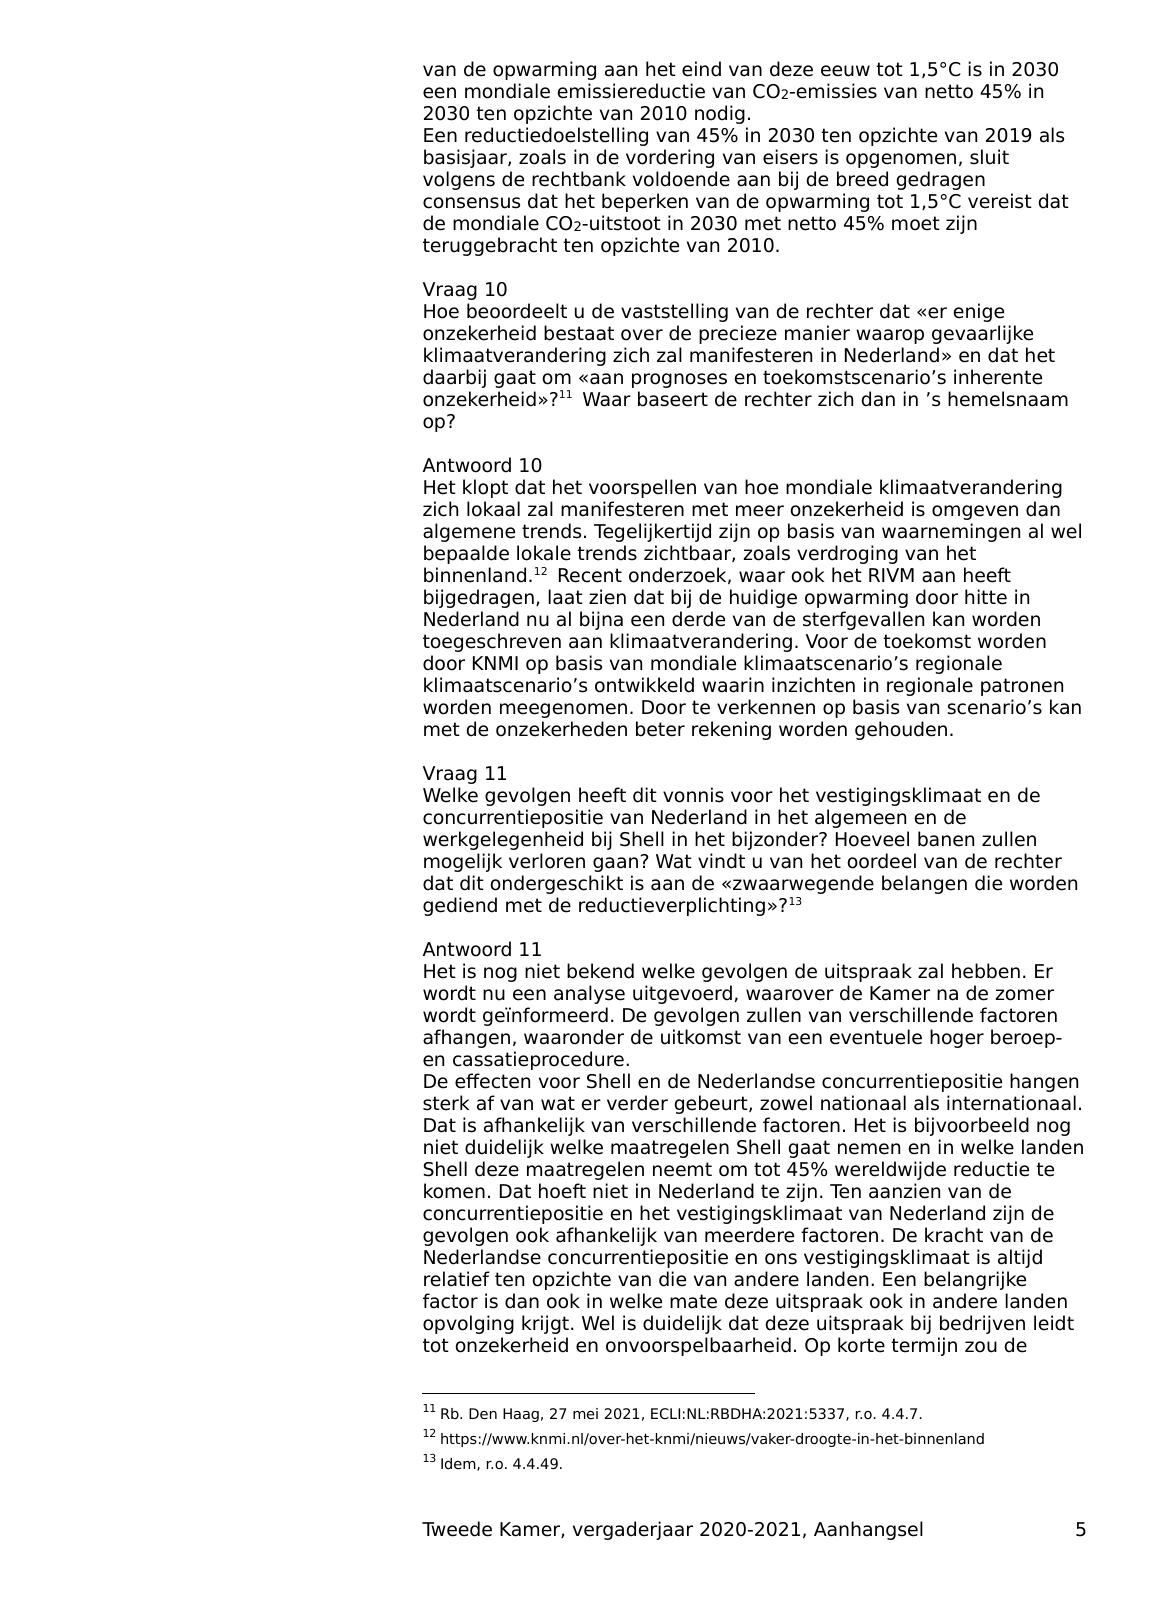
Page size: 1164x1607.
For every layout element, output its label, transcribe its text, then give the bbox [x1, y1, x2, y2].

text Het is nog niet bekend welke gevolgen de uitspraak zal hebben. Er wordt nu een analyse uitgevoerd, waarover de Kamer na de zomer wordt geïnformeerd. De gevolgen zullen van verschillende factoren afhangen, waaronder de uitkomst van een eventuele hoger beroep- en cassatieprocedure. [422, 961, 1087, 1071]
text Antwoord 11 [422, 939, 1087, 961]
text Rb. Den Haag, 27 mei 2021, ECLI:NL:RBDHA:2021:5337, r.o. 4.4.7. [422, 1402, 1087, 1424]
text Hoe beoordeelt u de vaststelling van de rechter dat «er enige onzekerheid bestaat over de precieze manier waarop gevaarlijke klimaatverandering zich zal manifesteren in Nederland» en dat het daarbij gaat om «aan prognoses en toekomstscenario’s inherente onzekerheid»? Waar baseert de rechter zich dan in ’s hemelsnaam op? [422, 301, 1087, 433]
text Welke gevolgen heeft dit vonnis voor het vestigingsklimaat en de concurrentiepositie van Nederland in het algemeen en de werkgelegenheid bij Shell in het bijzonder? Hoeveel banen zullen mogelijk verloren gaan? Wat vindt u van het oordeel van de rechter dat dit ondergeschikt is aan de «zwaarwegende belangen die worden gediend met de reductieverplichting»? [422, 785, 1087, 917]
text Een reductiedoelstelling van 45% in 2030 ten opzichte van 2019 als basisjaar, zoals in de vordering van eisers is opgenomen, sluit volgens de rechtbank voldoende aan bij de breed gedragen consensus dat het beperken van de opwarming tot 1,5°C vereist dat de mondiale CO2-uitstoot in 2030 met netto 45% moet zijn teruggebracht ten opzichte van 2010. [422, 125, 1087, 257]
text https://www.knmi.nl/over-het-knmi/nieuws/vaker-droogte-in-het-binnenland [422, 1427, 1087, 1449]
text Antwoord 10 [422, 455, 1087, 477]
text van de opwarming aan het eind van deze eeuw tot 1,5°C is in 2030 een mondiale emissiereductie van CO2-emissies van netto 45% in 2030 ten opzichte van 2010 nodig. [422, 59, 1087, 125]
text Vraag 11 [422, 763, 1087, 785]
text De effecten voor Shell en de Nederlandse concurrentiepositie hangen sterk af van wat er verder gebeurt, zowel nationaal als internationaal. Dat is afhankelijk van verschillende factoren. Het is bijvoorbeeld nog niet duidelijk welke maatregelen Shell gaat nemen en in welke landen Shell deze maatregelen neemt om tot 45% wereldwijde reductie te komen. Dat hoeft niet in Nederland te zijn. Ten aanzien van de concurrentiepositie en het vestigingsklimaat van Nederland zijn de gevolgen ook afhankelijk van meerdere factoren. De kracht van de Nederlandse concurrentiepositie en ons vestigingsklimaat is altijd relatief ten opzichte van die van andere landen. Een belangrijke factor is dan ook in welke mate deze uitspraak ook in andere landen opvolging krijgt. Wel is duidelijk dat deze uitspraak bij bedrijven leidt tot onzekerheid en onvoorspelbaarheid. Op korte termijn zou de [422, 1071, 1087, 1357]
text Idem, r.o. 4.4.49. [422, 1452, 1087, 1474]
text Vraag 10 [422, 279, 1087, 301]
text Het klopt dat het voorspellen van hoe mondiale klimaatverandering zich lokaal zal manifesteren met meer onzekerheid is omgeven dan algemene trends. Tegelijkertijd zijn op basis van waarnemingen al wel bepaalde lokale trends zichtbaar, zoals verdroging van het binnenland. Recent onderzoek, waar ook het RIVM aan heeft bijgedragen, laat zien dat bij de huidige opwarming door hitte in Nederland nu al bijna een derde van de sterfgevallen kan worden toegeschreven aan klimaatverandering. Voor de toekomst worden door KNMI op basis van mondiale klimaatscenario’s regionale klimaatscenario’s ontwikkeld waarin inzichten in regionale patronen worden meegenomen. Door te verkennen op basis van scenario’s kan met de onzekerheden beter rekening worden gehouden. [422, 477, 1087, 741]
